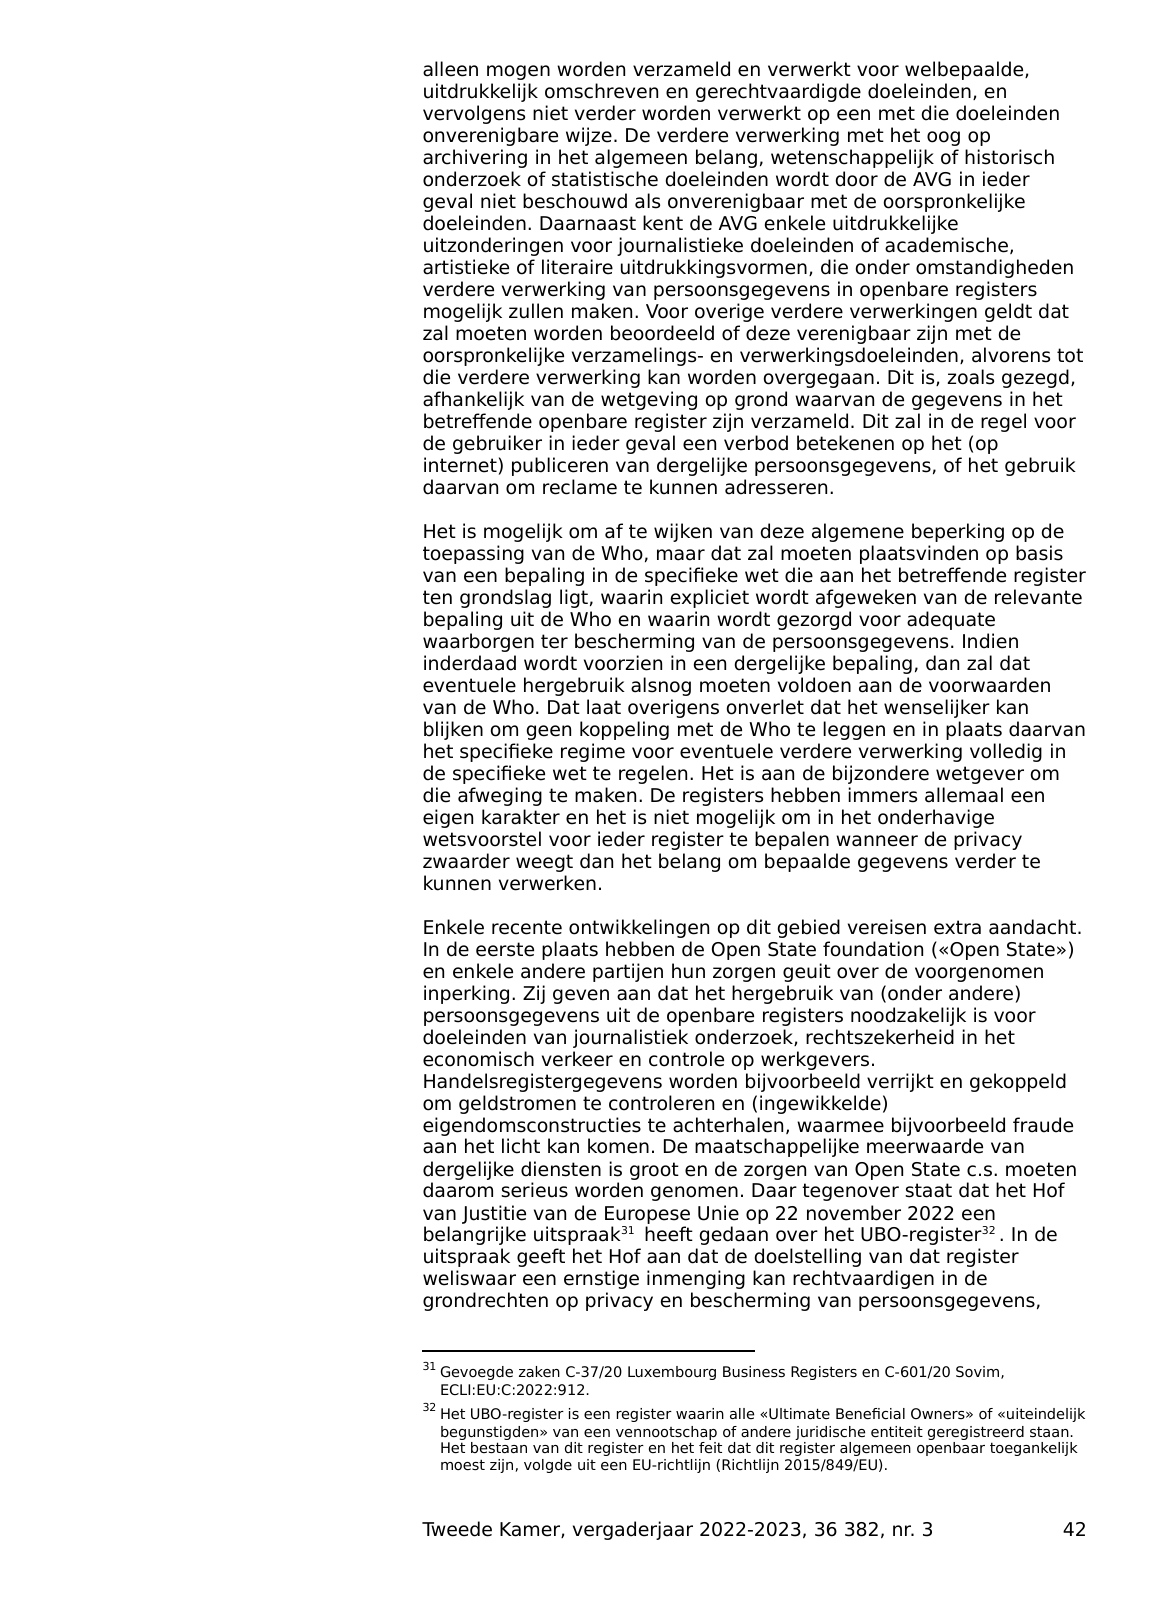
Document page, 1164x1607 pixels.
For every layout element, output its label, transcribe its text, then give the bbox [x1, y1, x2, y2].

text Enkele recente ontwikkelingen op dit gebied vereisen extra aandacht. In de eerste plaats hebben de Open State foundation («Open State») en enkele andere partijen hun zorgen geuit over de voorgenomen inperking. Zij geven aan dat het hergebruik van (onder andere) persoonsgegevens uit de openbare registers noodzakelijk is voor doeleinden van journalistiek onderzoek, rechtszekerheid in het economisch verkeer en controle op werkgevers. Handelsregistergegevens worden bijvoorbeeld verrijkt en gekoppeld om geldstromen te controleren en (ingewikkelde) eigendomsconstructies te achterhalen, waarmee bijvoorbeeld fraude aan het licht kan komen. De maatschappelijke meerwaarde van dergelijke diensten is groot en de zorgen van Open State c.s. moeten daarom serieus worden genomen. Daar tegenover staat dat het Hof van Justitie van de Europese Unie op 22 november 2022 een belangrijke uitspraak heeft gedaan over het UBO-register. In de uitspraak geeft het Hof aan dat de doelstelling van dat register weliswaar een ernstige inmenging kan rechtvaardigen in de grondrechten op privacy en bescherming van persoonsgegevens, [422, 917, 1087, 1312]
text alleen mogen worden verzameld en verwerkt voor welbepaalde, uitdrukkelijk omschreven en gerechtvaardigde doeleinden, en vervolgens niet verder worden verwerkt op een met die doeleinden onverenigbare wijze. De verdere verwerking met het oog op archivering in het algemeen belang, wetenschappelijk of historisch onderzoek of statistische doeleinden wordt door de AVG in ieder geval niet beschouwd als onverenigbaar met de oorspronkelijke doeleinden. Daarnaast kent de AVG enkele uitdrukkelijke uitzonderingen voor journalistieke doeleinden of academische, artistieke of literaire uitdrukkingsvormen, die onder omstandigheden verdere verwerking van persoonsgegevens in openbare registers mogelijk zullen maken. Voor overige verdere verwerkingen geldt dat zal moeten worden beoordeeld of deze verenigbaar zijn met de oorspronkelijke verzamelings- en verwerkingsdoeleinden, alvorens tot die verdere verwerking kan worden overgegaan. Dit is, zoals gezegd, afhankelijk van de wetgeving op grond waarvan de gegevens in het betreffende openbare register zijn verzameld. Dit zal in de regel voor de gebruiker in ieder geval een verbod betekenen op het (op internet) publiceren van dergelijke persoonsgegevens, of het gebruik daarvan om reclame te kunnen adresseren. [422, 59, 1087, 499]
text Het UBO-register is een register waarin alle «Ultimate Beneficial Owners» of «uiteindelijk begunstigden» van een vennootschap of andere juridische entiteit geregistreerd staan. Het bestaan van dit register en het feit dat dit register algemeen openbaar toegankelijk moest zijn, volgde uit een EU-richtlijn (Richtlijn 2015/849/EU). [422, 1402, 1087, 1474]
text Het is mogelijk om af te wijken van deze algemene beperking op de toepassing van de Who, maar dat zal moeten plaatsvinden op basis van een bepaling in de specifieke wet die aan het betreffende register ten grondslag ligt, waarin expliciet wordt afgeweken van de relevante bepaling uit de Who en waarin wordt gezorgd voor adequate waarborgen ter bescherming van de persoonsgegevens. Indien inderdaad wordt voorzien in een dergelijke bepaling, dan zal dat eventuele hergebruik alsnog moeten voldoen aan de voorwaarden van de Who. Dat laat overigens onverlet dat het wenselijker kan blijken om geen koppeling met de Who te leggen en in plaats daarvan het specifieke regime voor eventuele verdere verwerking volledig in de specifieke wet te regelen. Het is aan de bijzondere wetgever om die afweging te maken. De registers hebben immers allemaal een eigen karakter en het is niet mogelijk om in het onderhavige wetsvoorstel voor ieder register te bepalen wanneer de privacy zwaarder weegt dan het belang om bepaalde gegevens verder te kunnen verwerken. [422, 521, 1087, 894]
text Gevoegde zaken C-37/20 Luxembourg Business Registers en C-601/20 Sovim, ECLI:EU:C:2022:912. [422, 1360, 1087, 1399]
